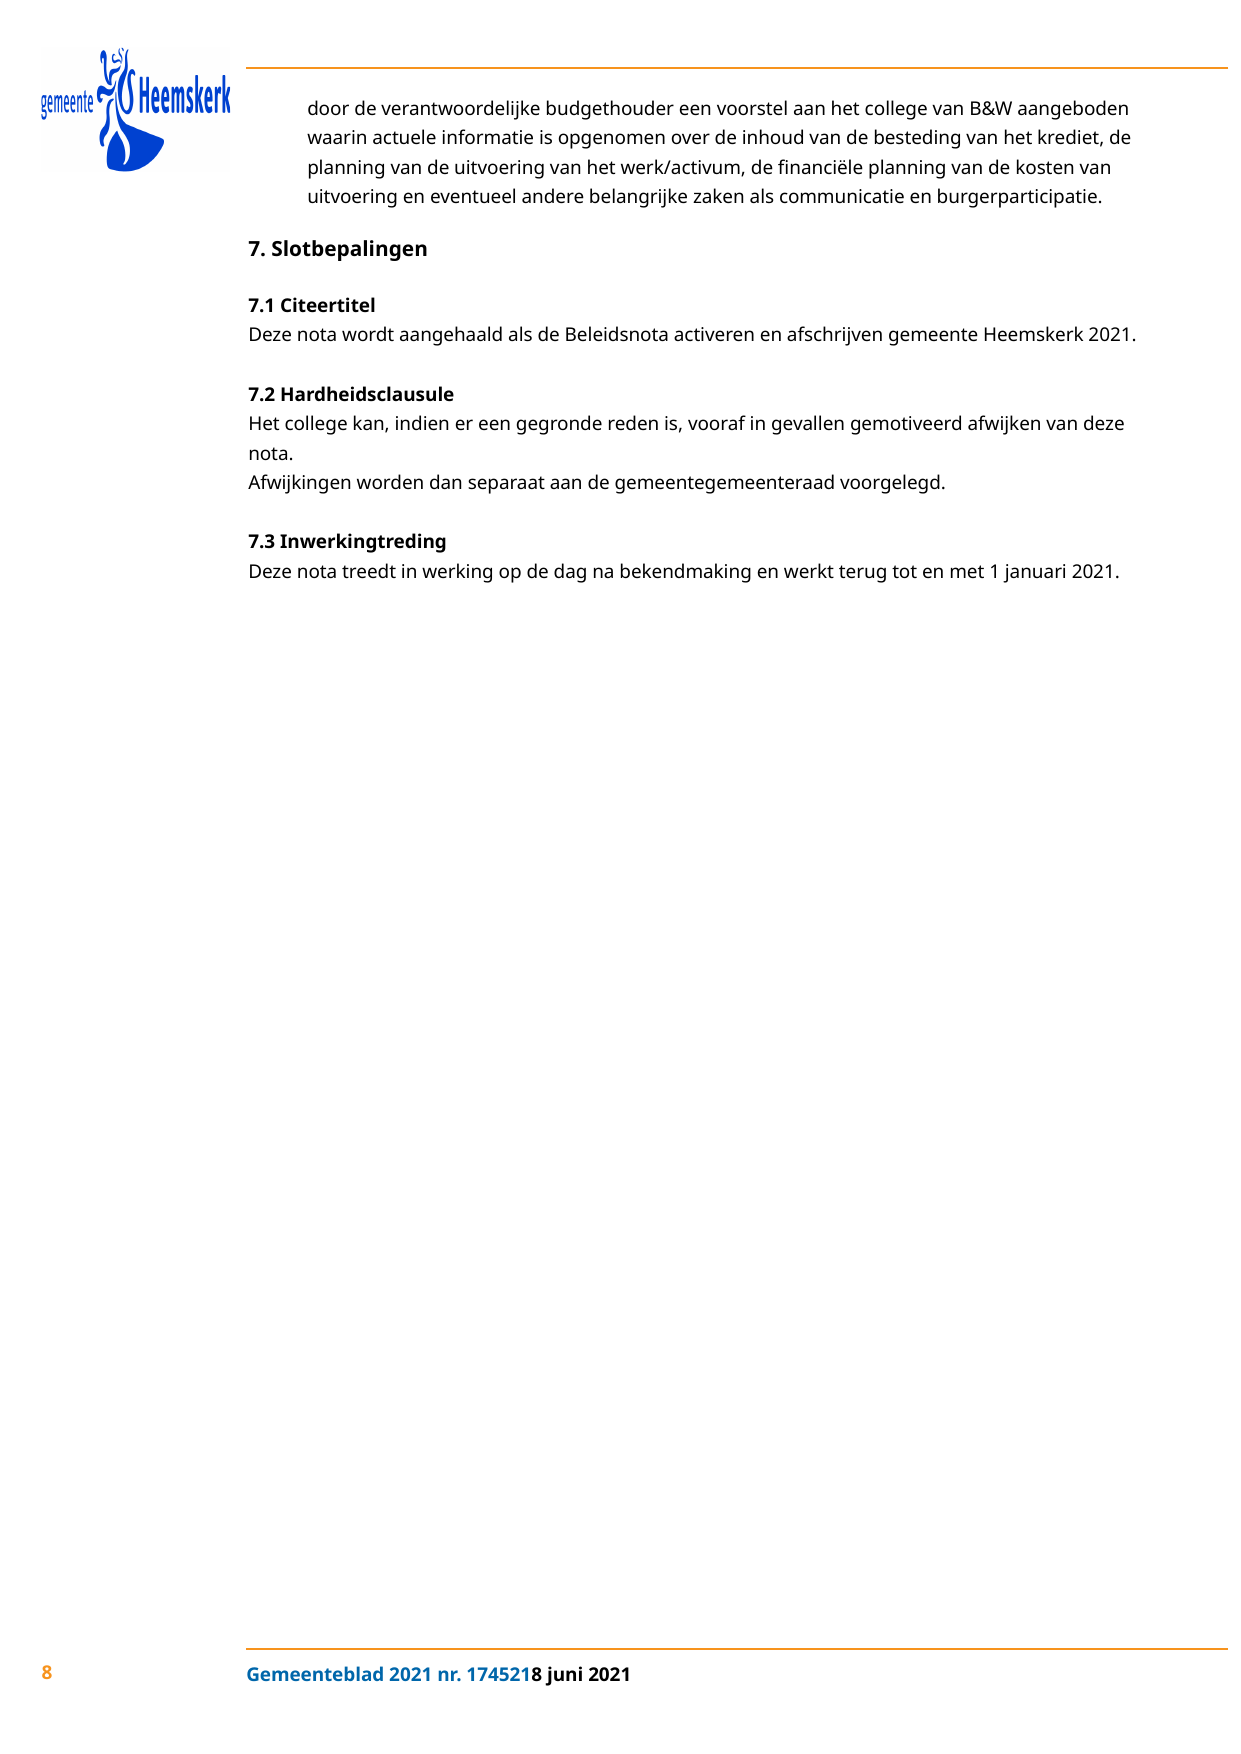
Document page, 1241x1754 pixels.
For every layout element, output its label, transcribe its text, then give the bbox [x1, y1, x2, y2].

text Het college kan, indien er een gegronde reden is, vooraf in gevallen gemotiveerd afwijken van deze nota. [248, 410, 1152, 466]
picture [41, 47, 231, 172]
text 7.1 Citeertitel [248, 292, 1152, 318]
text Deze nota wordt aangehaald als de Beleidsnota activeren en afschrijven gemeente Heemskerk 2021. [248, 322, 1152, 347]
text Deze nota treedt in werking op de dag na bekendmaking en werkt terug tot en met 1 januari 2021. [248, 558, 1152, 584]
text 7. Slotbepalingen [248, 234, 1152, 262]
text 7.2 Hardheidsclausule [248, 381, 1152, 406]
text 7.3 Inwerkingtreding [248, 529, 1152, 554]
list door de verantwoordelijke budgethouder een voorstel aan het college van B&W aangeboden waarin actuele informatie is opgenomen over de inhoud van de besteding van het krediet, de planning van de uitvoering van het werk/activum, de financiële planning van de kosten van uitvoering en eventueel andere belangrijke zaken als communicatie en burgerparticipatie. [248, 95, 1152, 209]
text Afwijkingen worden dan separaat aan de gemeentegemeenteraad voorgelegd. [248, 469, 1152, 495]
